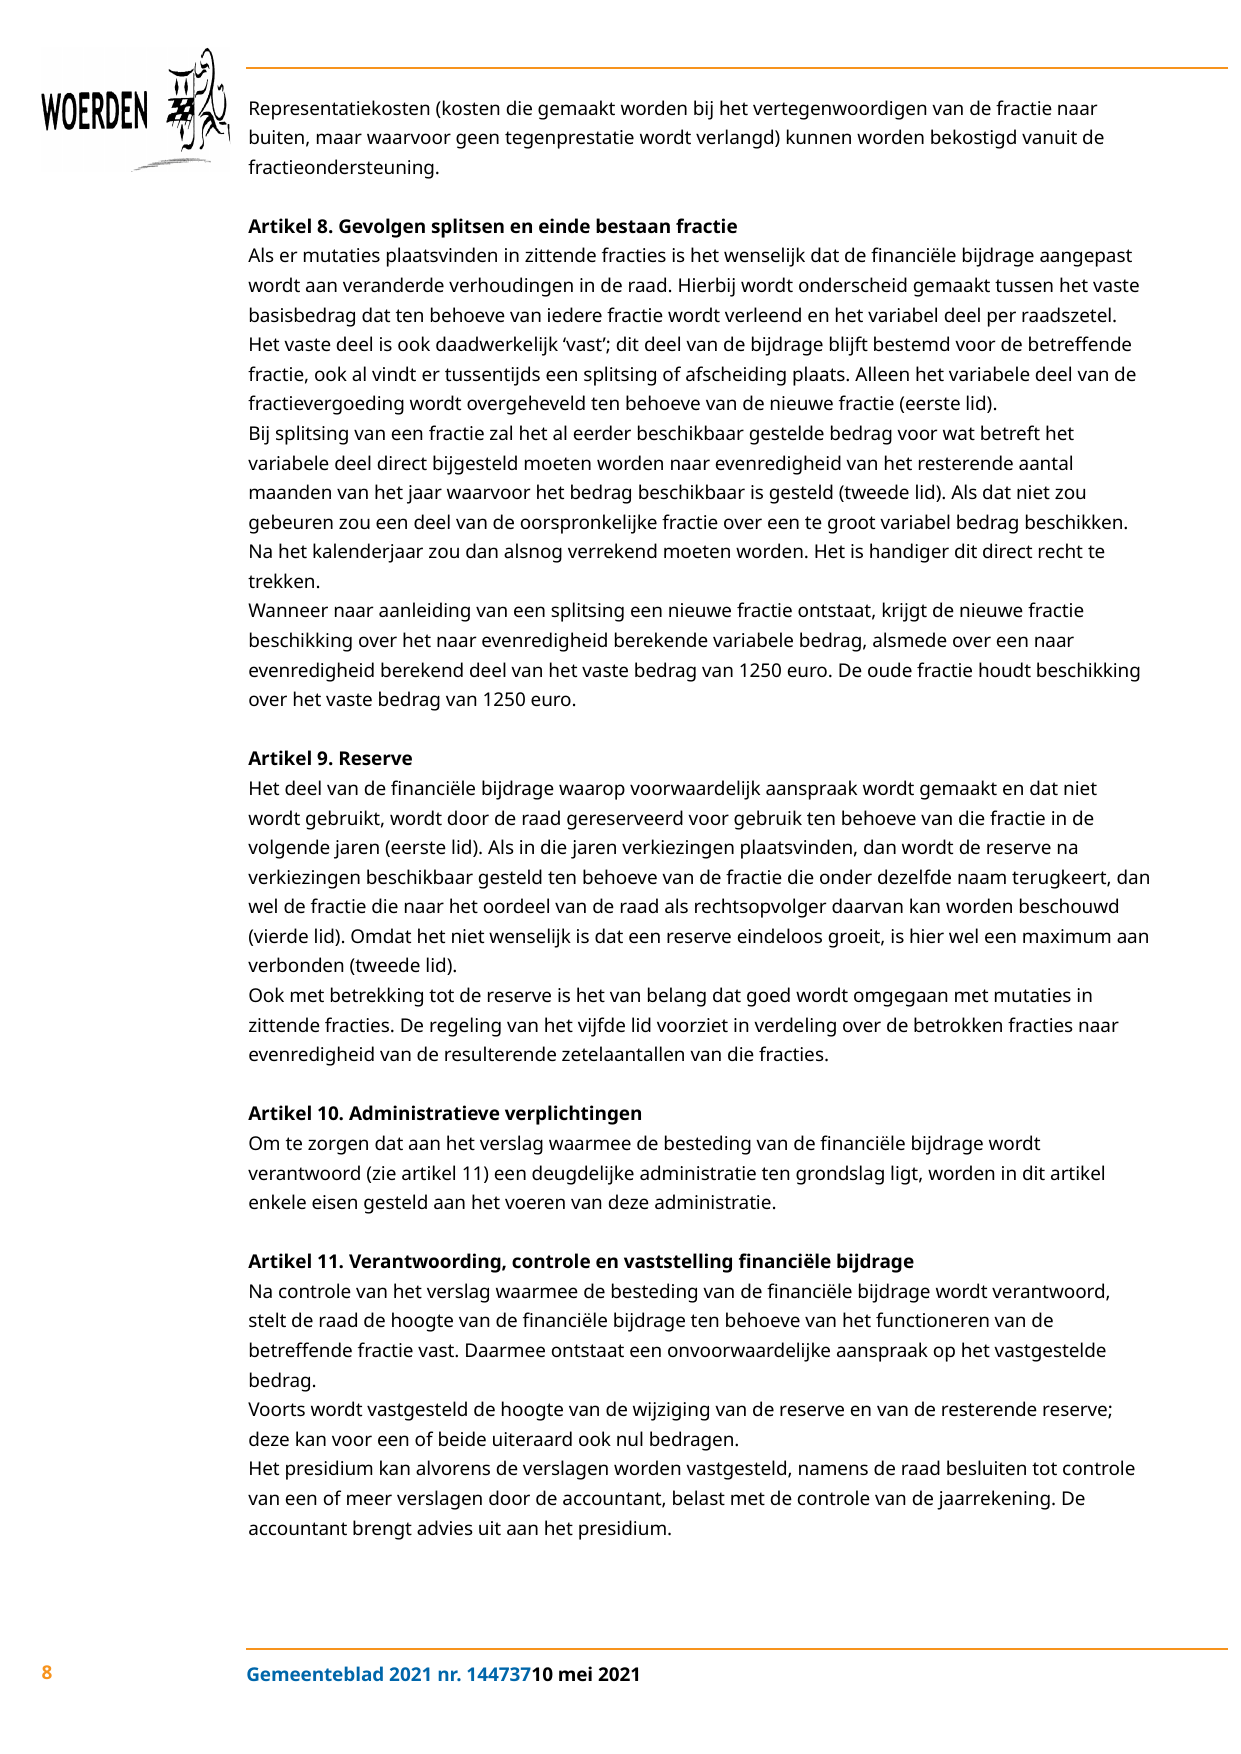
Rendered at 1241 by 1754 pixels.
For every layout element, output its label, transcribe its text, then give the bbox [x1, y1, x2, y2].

text Bij splitsing van een fractie zal het al eerder beschikbaar gestelde bedrag voor wat betreft het variabele deel direct bijgesteld moeten worden naar evenredigheid van het resterende aantal maanden van het jaar waarvoor het bedrag beschikbaar is gesteld (tweede lid). Als dat niet zou gebeuren zou een deel van de oorspronkelijke fractie over een te groot variabel bedrag beschikken. Na het kalenderjaar zou dan alsnog verrekend moeten worden. Het is handiger dit direct recht te trekken. [248, 420, 1152, 594]
text Na controle van het verslag waarmee de besteding van de financiële bijdrage wordt verantwoord, stelt de raad de hoogte van de financiële bijdrage ten behoeve van het functioneren van de betreffende fractie vast. Daarmee ontstaat een onvoorwaardelijke aanspraak op het vastgestelde bedrag. [248, 1278, 1152, 1393]
text Voorts wordt vastgesteld de hoogte van de wijziging van de reserve en van de resterende reserve; deze kan voor een of beide uiteraard ook nul bedragen. [248, 1396, 1152, 1452]
text Ook met betrekking tot de reserve is het van belang dat goed wordt omgegaan met mutaties in zittende fracties. De regeling van het vijfde lid voorziet in verdeling over de betrokken fracties naar evenredigheid van de resulterende zetelaantallen van die fracties. [248, 982, 1152, 1067]
text Het deel van de financiële bijdrage waarop voorwaardelijk aanspraak wordt gemaakt en dat niet wordt gebruikt, wordt door de raad gereserveerd voor gebruik ten behoeve van die fractie in de volgende jaren (eerste lid). Als in die jaren verkiezingen plaatsvinden, dan wordt de reserve na verkiezingen beschikbaar gesteld ten behoeve van de fractie die onder dezelfde naam terugkeert, dan wel de fractie die naar het oordeel van de raad als rechtsopvolger daarvan kan worden beschouwd (vierde lid). Omdat het niet wenselijk is dat een reserve eindeloos groeit, is hier wel een maximum aan verbonden (tweede lid). [248, 775, 1152, 978]
text Als er mutaties plaatsvinden in zittende fracties is het wenselijk dat de financiële bijdrage aangepast wordt aan veranderde verhoudingen in de raad. Hierbij wordt onderscheid gemaakt tussen het vaste basisbedrag dat ten behoeve van iedere fractie wordt verleend en het variabel deel per raadszetel. Het vaste deel is ook daadwerkelijk ‘vast’; dit deel van de bijdrage blijft bestemd voor de betreffende fractie, ook al vindt er tussentijds een splitsing of afscheiding plaats. Alleen het variabele deel van de fractievergoeding wordt overgeheveld ten behoeve van de nieuwe fractie (eerste lid). [248, 243, 1152, 416]
text Wanneer naar aanleiding van een splitsing een nieuwe fractie ontstaat, krijgt de nieuwe fractie beschikking over het naar evenredigheid berekende variabele bedrag, alsmede over een naar evenredigheid berekend deel van het vaste bedrag van 1250 euro. De oude fractie houdt beschikking over het vaste bedrag van 1250 euro. [248, 598, 1152, 712]
picture [41, 47, 231, 172]
text Artikel 9. Reserve [248, 746, 1152, 771]
text Artikel 8. Gevolgen splitsen en einde bestaan fractie [248, 213, 1152, 239]
text Om te zorgen dat aan het verslag waarmee de besteding van de financiële bijdrage wordt verantwoord (zie artikel 11) een deugdelijke administratie ten grondslag ligt, worden in dit artikel enkele eisen gesteld aan het voeren van deze administratie. [248, 1130, 1152, 1215]
text Representatiekosten (kosten die gemaakt worden bij het vertegenwoordigen van de fractie naar buiten, maar waarvoor geen tegenprestatie wordt verlangd) kunnen worden bekostigd vanuit de fractieondersteuning. [248, 95, 1152, 180]
text Artikel 11. Verantwoording, controle en vaststelling financiële bijdrage [248, 1248, 1152, 1274]
text Artikel 10. Administratieve verplichtingen [248, 1101, 1152, 1126]
text Het presidium kan alvorens de verslagen worden vastgesteld, namens de raad besluiten tot controle van een of meer verslagen door de accountant, belast met de controle van de jaarrekening. De accountant brengt advies uit aan het presidium. [248, 1456, 1152, 1541]
